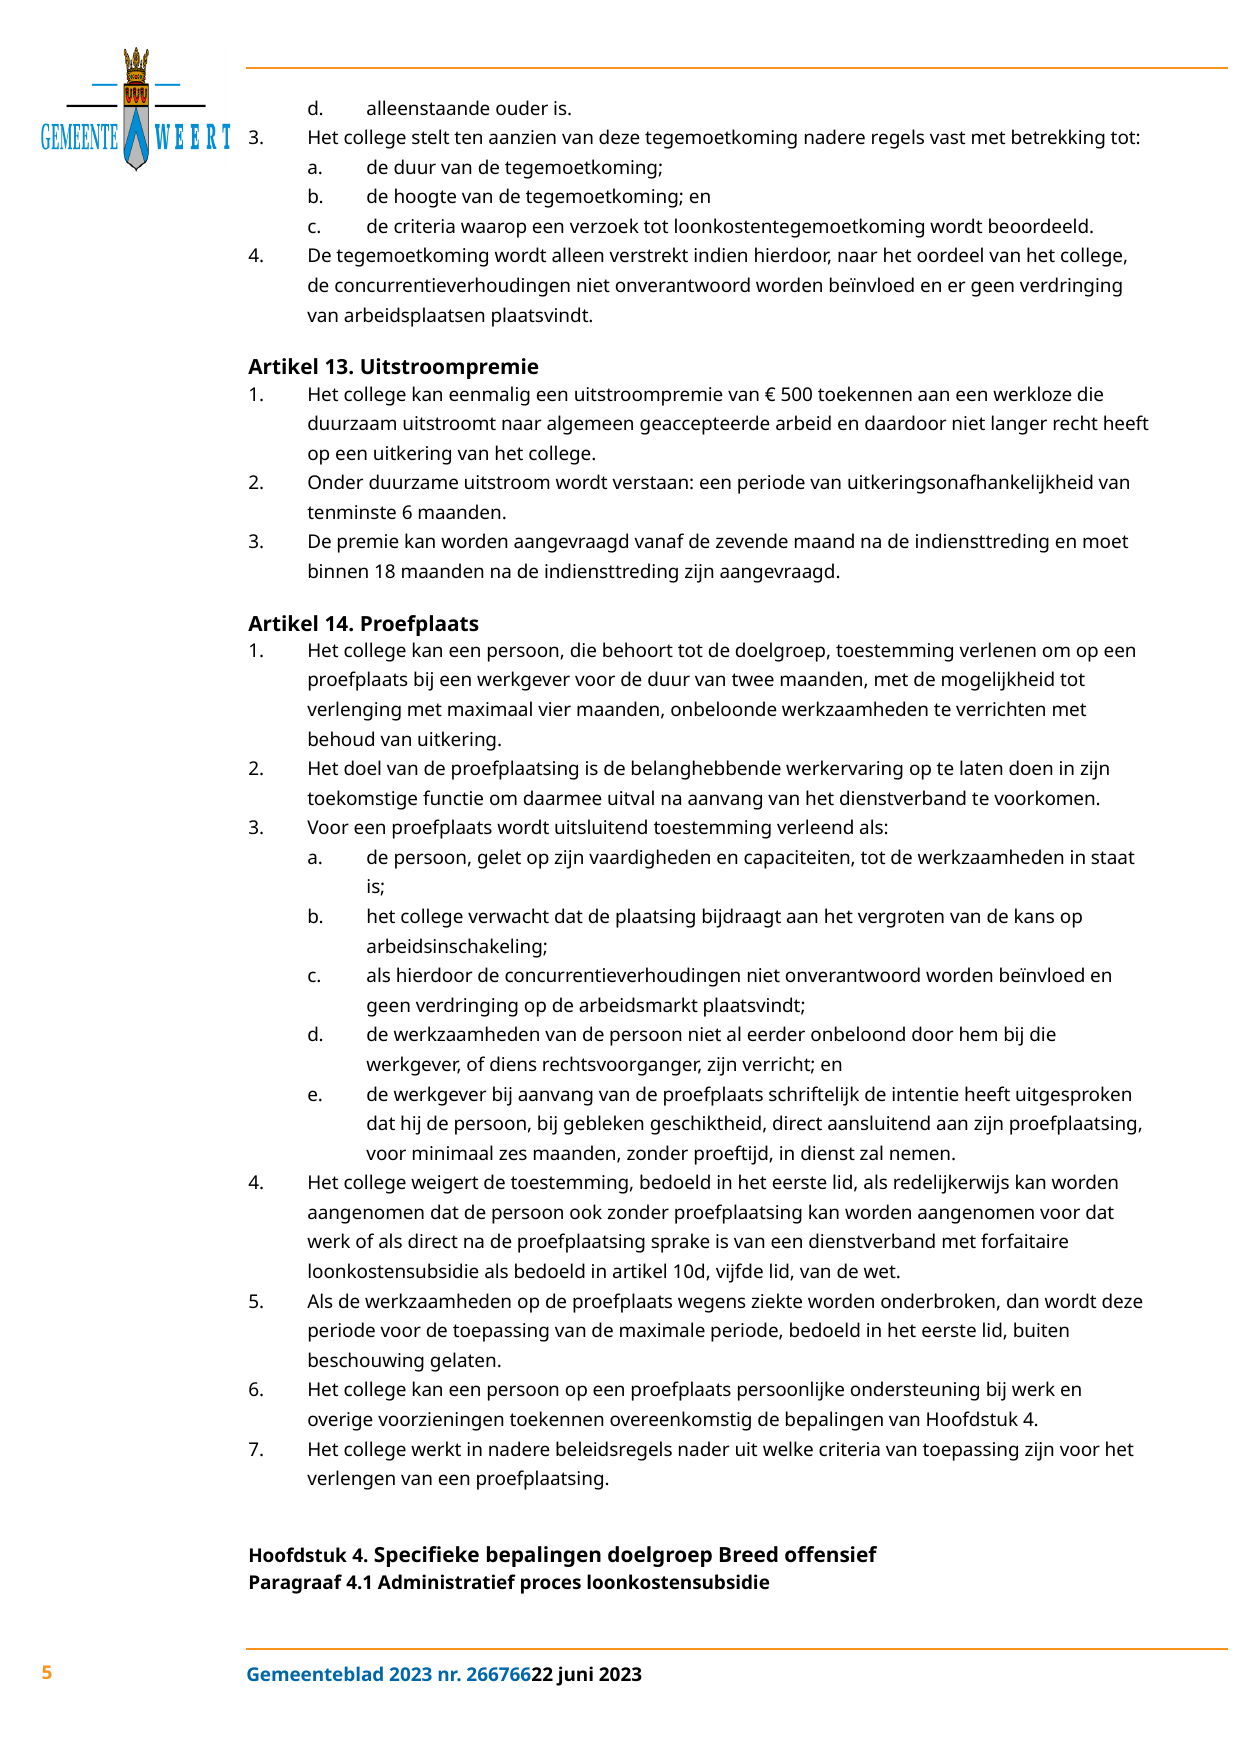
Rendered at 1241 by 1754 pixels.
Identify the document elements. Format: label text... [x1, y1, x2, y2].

list De premie kan worden aangevraagd vanaf de zevende maand na de indiensttreding en moet binnen 18 maanden na de indiensttreding zijn aangevraagd. [248, 529, 1152, 584]
list alleenstaande ouder is. [307, 95, 1152, 121]
list de persoon, gelet op zijn vaardigheden en capaciteiten, tot de werkzaamheden in staat is; [307, 844, 1152, 899]
list Het college werkt in nadere beleidsregels nader uit welke criteria van toepassing zijn voor het verlengen van een proefplaatsing. [248, 1436, 1152, 1491]
list Het college kan een persoon, die behoort tot de doelgroep, toestemming verlenen om op een proefplaats bij een werkgever voor de duur van twee maanden, met de mogelijkheid tot verlenging met maximaal vier maanden, onbeloonde werkzaamheden te verrichten met behoud van uitkering. [248, 637, 1152, 752]
text Artikel 13. Uitstroompremie [248, 352, 1152, 381]
picture [41, 47, 231, 172]
list De tegemoetkoming wordt alleen verstrekt indien hierdoor, naar het oordeel van het college, de concurrentieverhoudingen niet onverantwoord worden beïnvloed en er geen verdringing van arbeidsplaatsen plaatsvindt. [248, 243, 1152, 328]
list de werkzaamheden van de persoon niet al eerder onbeloond door hem bij die werkgever, of diens rechtsvoorganger, zijn verricht; en [307, 1022, 1152, 1077]
text Paragraaf 4.1 Administratief proces loonkostensubsidie [248, 1569, 1152, 1595]
list de werkgever bij aanvang van de proefplaats schriftelijk de intentie heeft uitgesproken dat hij de persoon, bij gebleken geschiktheid, direct aansluitend aan zijn proefplaatsing, voor minimaal zes maanden, zonder proeftijd, in dienst zal nemen. [307, 1081, 1152, 1166]
list de duur van de tegemoetkoming; [307, 154, 1152, 180]
text Hoofdstuk 4. Specifieke bepalingen doelgroep Breed offensief [248, 1541, 1152, 1569]
list Het college kan een persoon op een proefplaats persoonlijke ondersteuning bij werk en overige voorzieningen toekennen overeenkomstig de bepalingen van Hoofdstuk 4. [248, 1377, 1152, 1432]
list de criteria waarop een verzoek tot loonkostentegemoetkoming wordt beoordeeld. [307, 213, 1152, 239]
list het college verwacht dat de plaatsing bijdraagt aan het vergroten van de kans op arbeidsinschakeling; [307, 903, 1152, 959]
list Als de werkzaamheden op de proefplaats wegens ziekte worden onderbroken, dan wordt deze periode voor de toepassing van de maximale periode, bedoeld in het eerste lid, buiten beschouwing gelaten. [248, 1288, 1152, 1373]
list als hierdoor de concurrentieverhoudingen niet onverantwoord worden beïnvloed en geen verdringing op de arbeidsmarkt plaatsvindt; [307, 962, 1152, 1018]
list Het college weigert de toestemming, bedoeld in het eerste lid, als redelijkerwijs kan worden aangenomen dat de persoon ook zonder proefplaatsing kan worden aangenomen voor dat werk of als direct na de proefplaatsing sprake is van een dienstverband met forfaitaire loonkostensubsidie als bedoeld in artikel 10d, vijfde lid, van de wet. [248, 1169, 1152, 1284]
list Onder duurzame uitstroom wordt verstaan: een periode van uitkeringsonafhankelijkheid van tenminste 6 maanden. [248, 469, 1152, 525]
list Het college kan eenmalig een uitstroompremie van € 500 toekennen aan een werkloze die duurzaam uitstroomt naar algemeen geaccepteerde arbeid en daardoor niet langer recht heeft op een uitkering van het college. [248, 381, 1152, 466]
list de hoogte van de tegemoetkoming; en [307, 183, 1152, 209]
list Het doel van de proefplaatsing is de belanghebbende werkervaring op te laten doen in zijn toekomstige functie om daarmee uitval na aanvang van het dienstverband te voorkomen. [248, 755, 1152, 811]
list Voor een proefplaats wordt uitsluitend toestemming verleend als: [248, 814, 1152, 840]
text Artikel 14. Proefplaats [248, 609, 1152, 637]
list Het college stelt ten aanzien van deze tegemoetkoming nadere regels vast met betrekking tot: [248, 124, 1152, 150]
